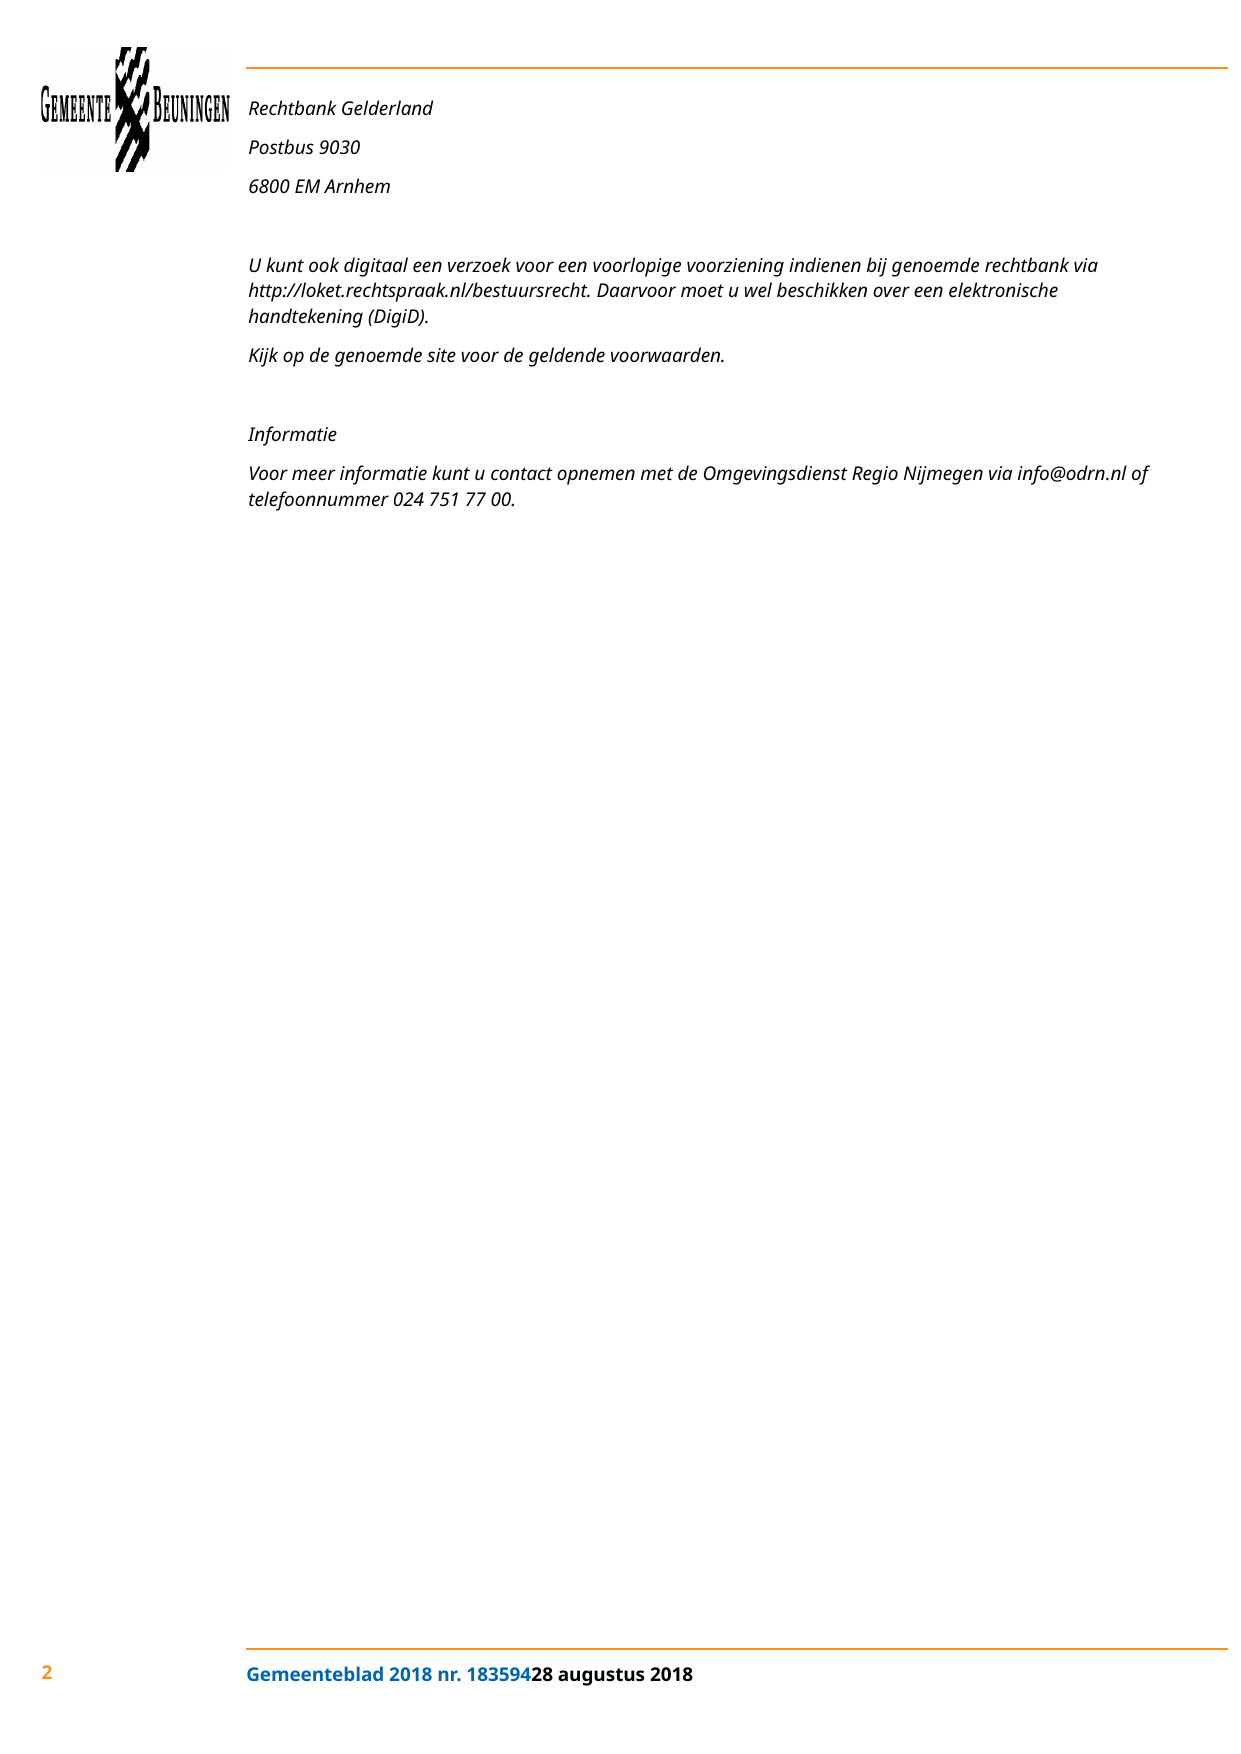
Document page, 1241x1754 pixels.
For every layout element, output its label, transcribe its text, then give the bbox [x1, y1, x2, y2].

picture [41, 47, 231, 172]
text Postbus 9030 [248, 134, 1152, 160]
text Kijk op de genoemde site voor de geldende voorwaarden. [248, 343, 1152, 368]
text 6800 EM Arnhem [248, 173, 1152, 199]
text U kunt ook digitaal een verzoek voor een voorlopige voorziening indienen bij genoemde rechtbank via http://loket.rechtspraak.nl/bestuursrecht. Daarvoor moet u wel beschikken over een elektronische handtekening (DigiD). [248, 252, 1152, 329]
text Rechtbank Gelderland [248, 95, 1152, 121]
text Informatie [248, 421, 1152, 447]
text Voor meer informatie kunt u contact opnemen met de Omgevingsdienst Regio Nijmegen via info@odrn.nl of telefoonnummer 024 751 77 00. [248, 460, 1152, 512]
